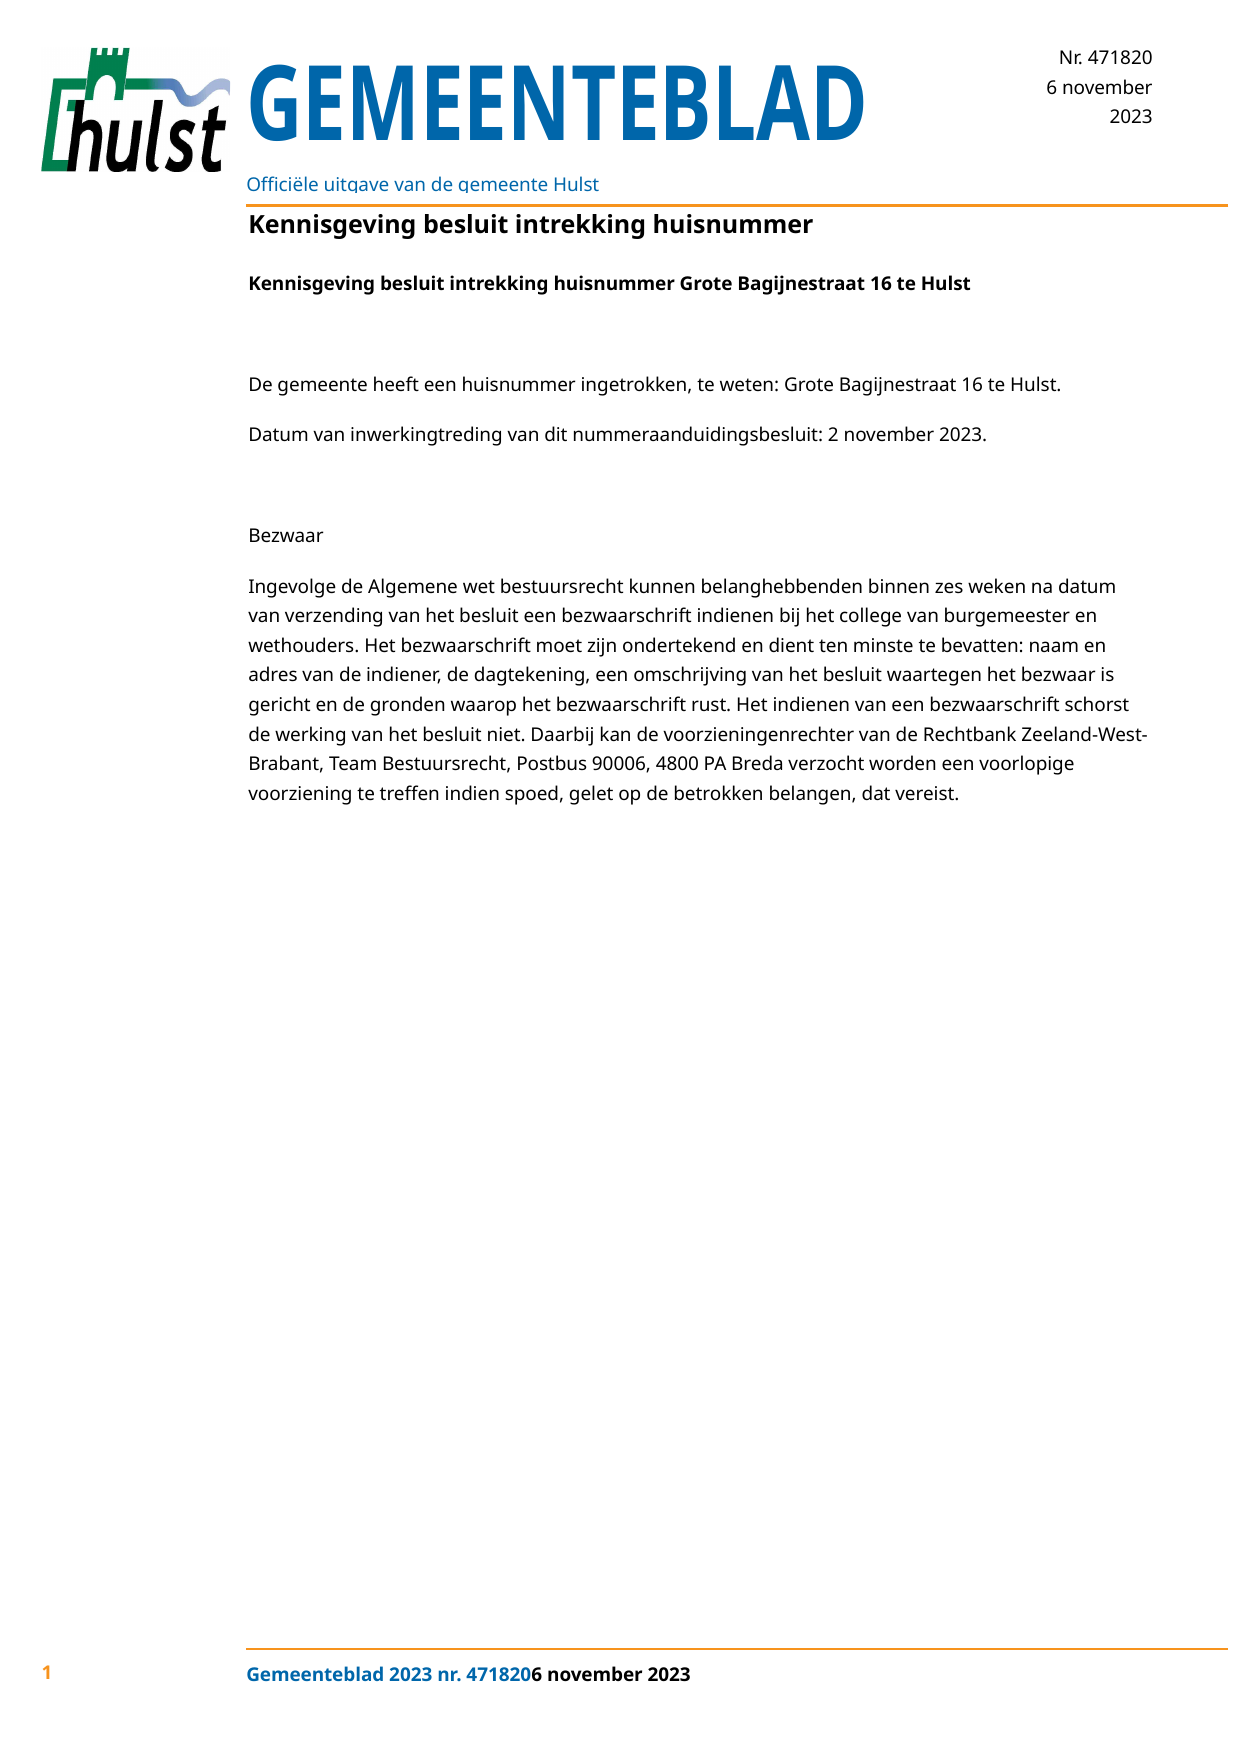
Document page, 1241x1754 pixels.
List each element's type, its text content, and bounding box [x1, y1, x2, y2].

text Kennisgeving besluit intrekking huisnummer Grote Bagijnestraat 16 te Hulst [248, 270, 1152, 296]
text Kennisgeving besluit intrekking huisnummer [248, 207, 1152, 241]
picture [41, 47, 231, 172]
text De gemeente heeft een huisnummer ingetrokken, te weten: Grote Bagijnestraat 16 te Hulst. [248, 371, 1152, 397]
text Datum van inwerkingtreding van dit nummeraanduidingsbesluit: 2 november 2023. [248, 422, 1152, 447]
text Bezwaar [248, 522, 1152, 548]
text Ingevolge de Algemene wet bestuursrecht kunnen belanghebbenden binnen zes weken na datum van verzending van het besluit een bezwaarschrift indienen bij het college van burgemeester en wethouders. Het bezwaarschrift moet zijn ondertekend en dient ten minste te bevatten: naam en adres van de indiener, de dagtekening, een omschrijving van het besluit waartegen het bezwaar is gericht en de gronden waarop het bezwaarschrift rust. Het indienen van een bezwaarschrift schorst de werking van het besluit niet. Daarbij kan de voorzieningenrechter van de Rechtbank Zeeland-West-Brabant, Team Bestuursrecht, Postbus 90006, 4800 PA Breda verzocht worden een voorlopige voorziening te treffen indien spoed, gelet op de betrokken belangen, dat vereist. [248, 573, 1152, 806]
